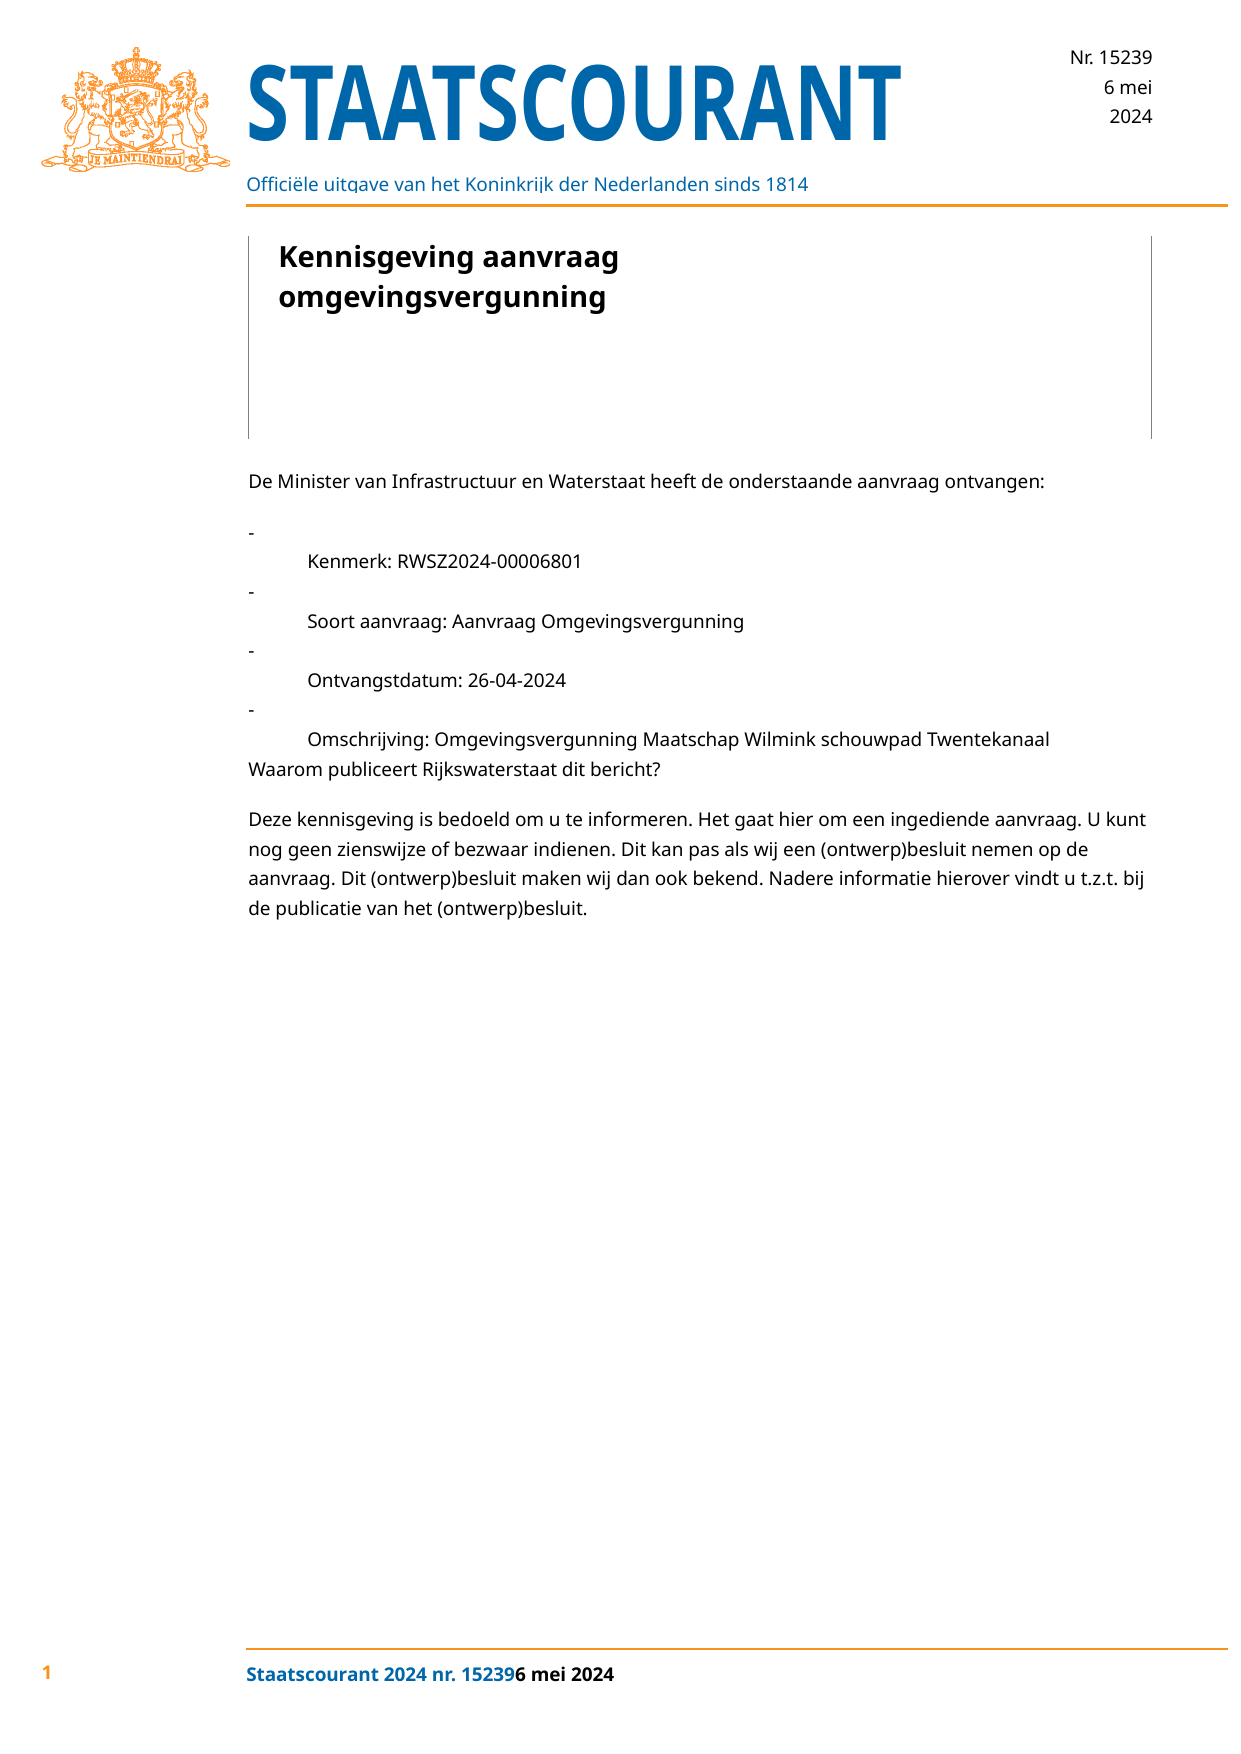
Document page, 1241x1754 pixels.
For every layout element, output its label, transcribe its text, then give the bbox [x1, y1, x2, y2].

text Deze kennisgeving is bedoeld om u te informeren. Het gaat hier om een ingediende aanvraag. U kunt nog geen zienswijze of bezwaar indienen. Dit kan pas als wij een (ontwerp)besluit nemen op de aanvraag. Dit (ontwerp)besluit maken wij dan ook bekend. Nadere informatie hierover vindt u t.z.t. bij de publicatie van het (ontwerp)besluit. [248, 806, 1152, 921]
list Kenmerk: RWSZ2024-00006801 [248, 549, 1152, 574]
text Waarom publiceert Rijkswaterstaat dit bericht? [248, 756, 1152, 781]
text De Minister van Infrastructuur en Waterstaat heeft de onderstaande aanvraag ontvangen: [248, 469, 1152, 494]
table_header Kennisgeving aanvraag omgevingsvergunning [249, 236, 850, 439]
table_header [1090, 236, 1151, 413]
picture [41, 47, 231, 172]
list Ontvangstdatum: 26-04-2024 [248, 667, 1152, 693]
picture [912, 236, 1090, 414]
table_header [850, 414, 1151, 439]
table_header [850, 236, 912, 413]
list Omschrijving: Omgevingsvergunning Maatschap Wilmink schouwpad Twentekanaal [248, 726, 1152, 752]
list Soort aanvraag: Aanvraag Omgevingsvergunning [248, 608, 1152, 633]
